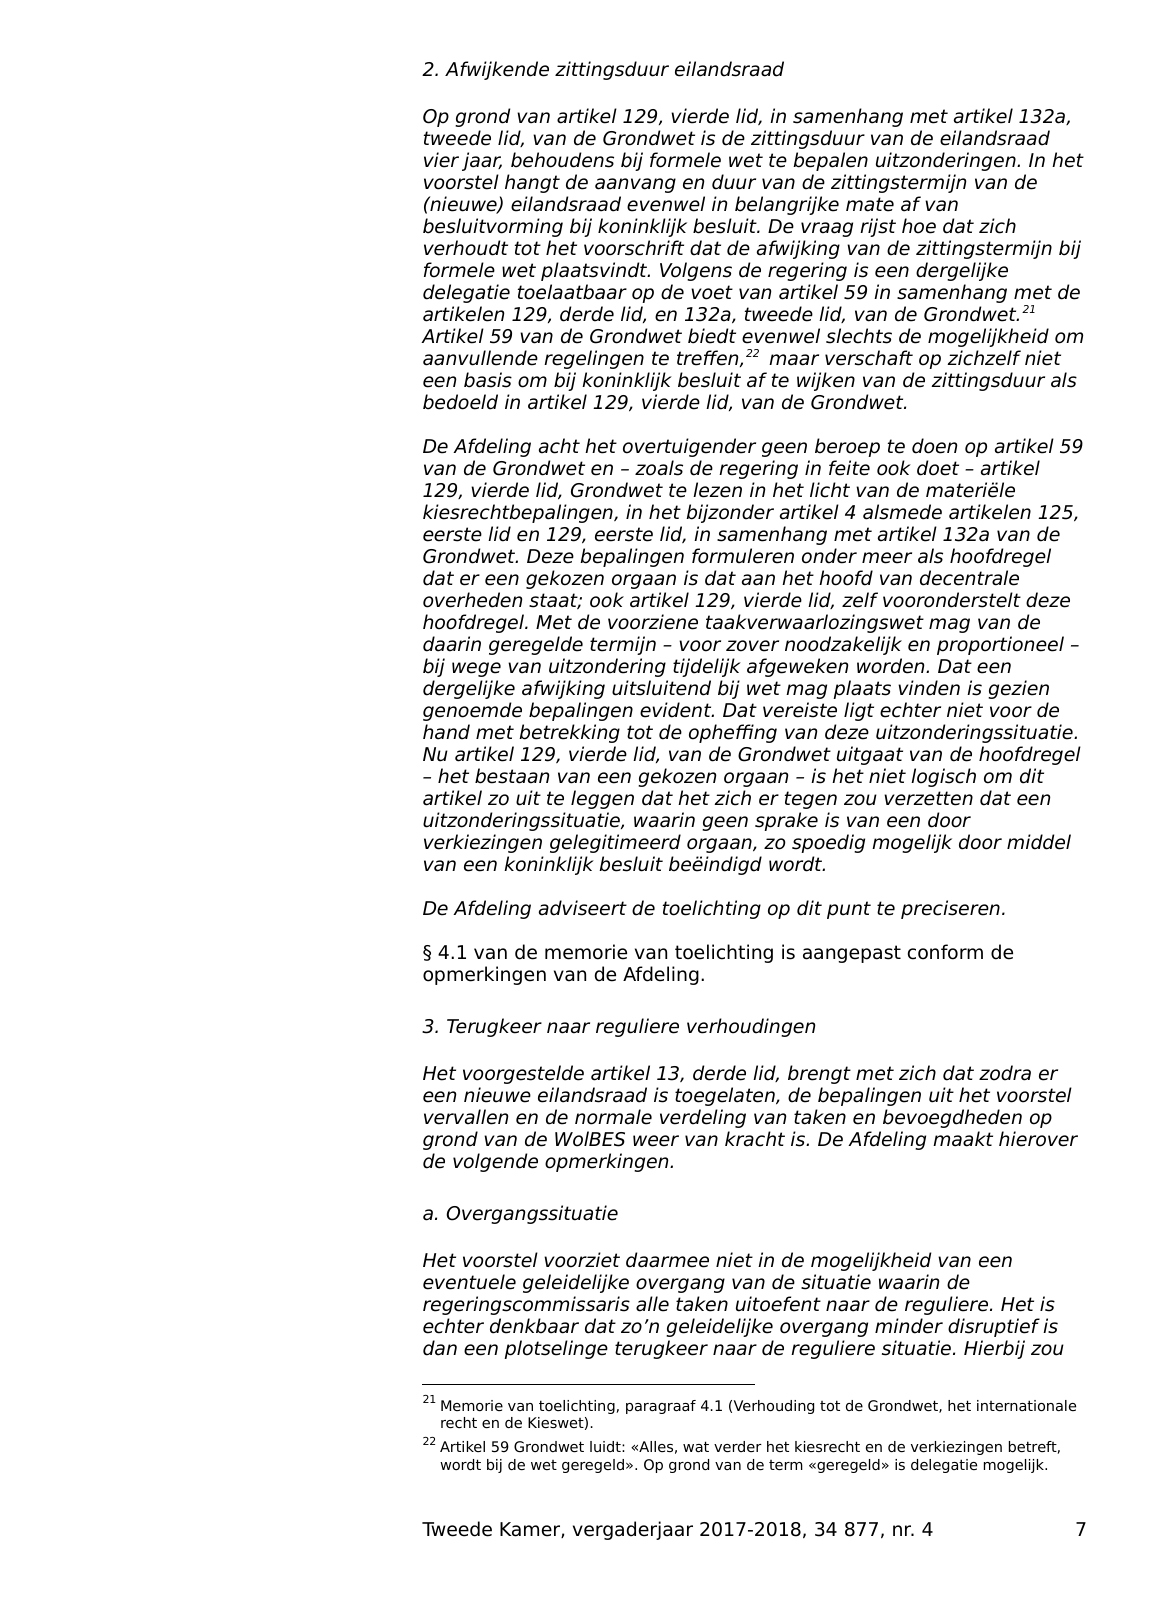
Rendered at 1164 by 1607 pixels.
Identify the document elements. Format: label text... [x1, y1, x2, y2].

text Artikel 59 Grondwet luidt: «Alles, wat verder het kiesrecht en de verkiezingen betreft, wordt bij de wet geregeld». Op grond van de term «geregeld» is delegatie mogelijk. [422, 1435, 1087, 1474]
subtitle 2. Afwijkende zittingsduur eilandsraad [422, 59, 1087, 81]
text Memorie van toelichting, paragraaf 4.1 (Verhouding tot de Grondwet, het internationale recht en de Kieswet). [422, 1393, 1087, 1432]
text De Afdeling acht het overtuigender geen beroep te doen op artikel 59 van de Grondwet en – zoals de regering in feite ook doet – artikel 129, vierde lid, Grondwet te lezen in het licht van de materiële kiesrechtbepalingen, in het bijzonder artikel 4 alsmede artikelen 125, eerste lid en 129, eerste lid, in samenhang met artikel 132a van de Grondwet. Deze bepalingen formuleren onder meer als hoofdregel dat er een gekozen orgaan is dat aan het hoofd van decentrale overheden staat; ook artikel 129, vierde lid, zelf vooronderstelt deze hoofdregel. Met de voorziene taakverwaarlozingswet mag van de daarin geregelde termijn – voor zover noodzakelijk en proportioneel – bij wege van uitzondering tijdelijk afgeweken worden. Dat een dergelijke afwijking uitsluitend bij wet mag plaats vinden is gezien genoemde bepalingen evident. Dat vereiste ligt echter niet voor de hand met betrekking tot de opheffing van deze uitzonderingssituatie. Nu artikel 129, vierde lid, van de Grondwet uitgaat van de hoofdregel – het bestaan van een gekozen orgaan – is het niet logisch om dit artikel zo uit te leggen dat het zich er tegen zou verzetten dat een uitzonderingssituatie, waarin geen sprake is van een door verkiezingen gelegitimeerd orgaan, zo spoedig mogelijk door middel van een koninklijk besluit beëindigd wordt. [422, 436, 1087, 876]
subtitle 3. Terugkeer naar reguliere verhoudingen [422, 1016, 1087, 1038]
text Op grond van artikel 129, vierde lid, in samenhang met artikel 132a, tweede lid, van de Grondwet is de zittingsduur van de eilandsraad vier jaar, behoudens bij formele wet te bepalen uitzonderingen. In het voorstel hangt de aanvang en duur van de zittingstermijn van de (nieuwe) eilandsraad evenwel in belangrijke mate af van besluitvorming bij koninklijk besluit. De vraag rijst hoe dat zich verhoudt tot het voorschrift dat de afwijking van de zittingstermijn bij formele wet plaatsvindt. Volgens de regering is een dergelijke delegatie toelaatbaar op de voet van artikel 59 in samenhang met de artikelen 129, derde lid, en 132a, tweede lid, van de Grondwet. Artikel 59 van de Grondwet biedt evenwel slechts de mogelijkheid om aanvullende regelingen te treffen, maar verschaft op zichzelf niet een basis om bij koninklijk besluit af te wijken van de zittingsduur als bedoeld in artikel 129, vierde lid, van de Grondwet. [422, 106, 1087, 414]
text Het voorgestelde artikel 13, derde lid, brengt met zich dat zodra er een nieuwe eilandsraad is toegelaten, de bepalingen uit het voorstel vervallen en de normale verdeling van taken en bevoegdheden op grond van de WolBES weer van kracht is. De Afdeling maakt hierover de volgende opmerkingen. [422, 1063, 1087, 1173]
subtitle a. Overgangssituatie [422, 1203, 1087, 1225]
text De Afdeling adviseert de toelichting op dit punt te preciseren. [422, 898, 1087, 920]
text Het voorstel voorziet daarmee niet in de mogelijkheid van een eventuele geleidelijke overgang van de situatie waarin de regeringscommissaris alle taken uitoefent naar de reguliere. Het is echter denkbaar dat zo’n geleidelijke overgang minder disruptief is dan een plotselinge terugkeer naar de reguliere situatie. Hierbij zou [422, 1250, 1087, 1359]
text § 4.1 van de memorie van toelichting is aangepast conform de opmerkingen van de Afdeling. [422, 942, 1087, 986]
